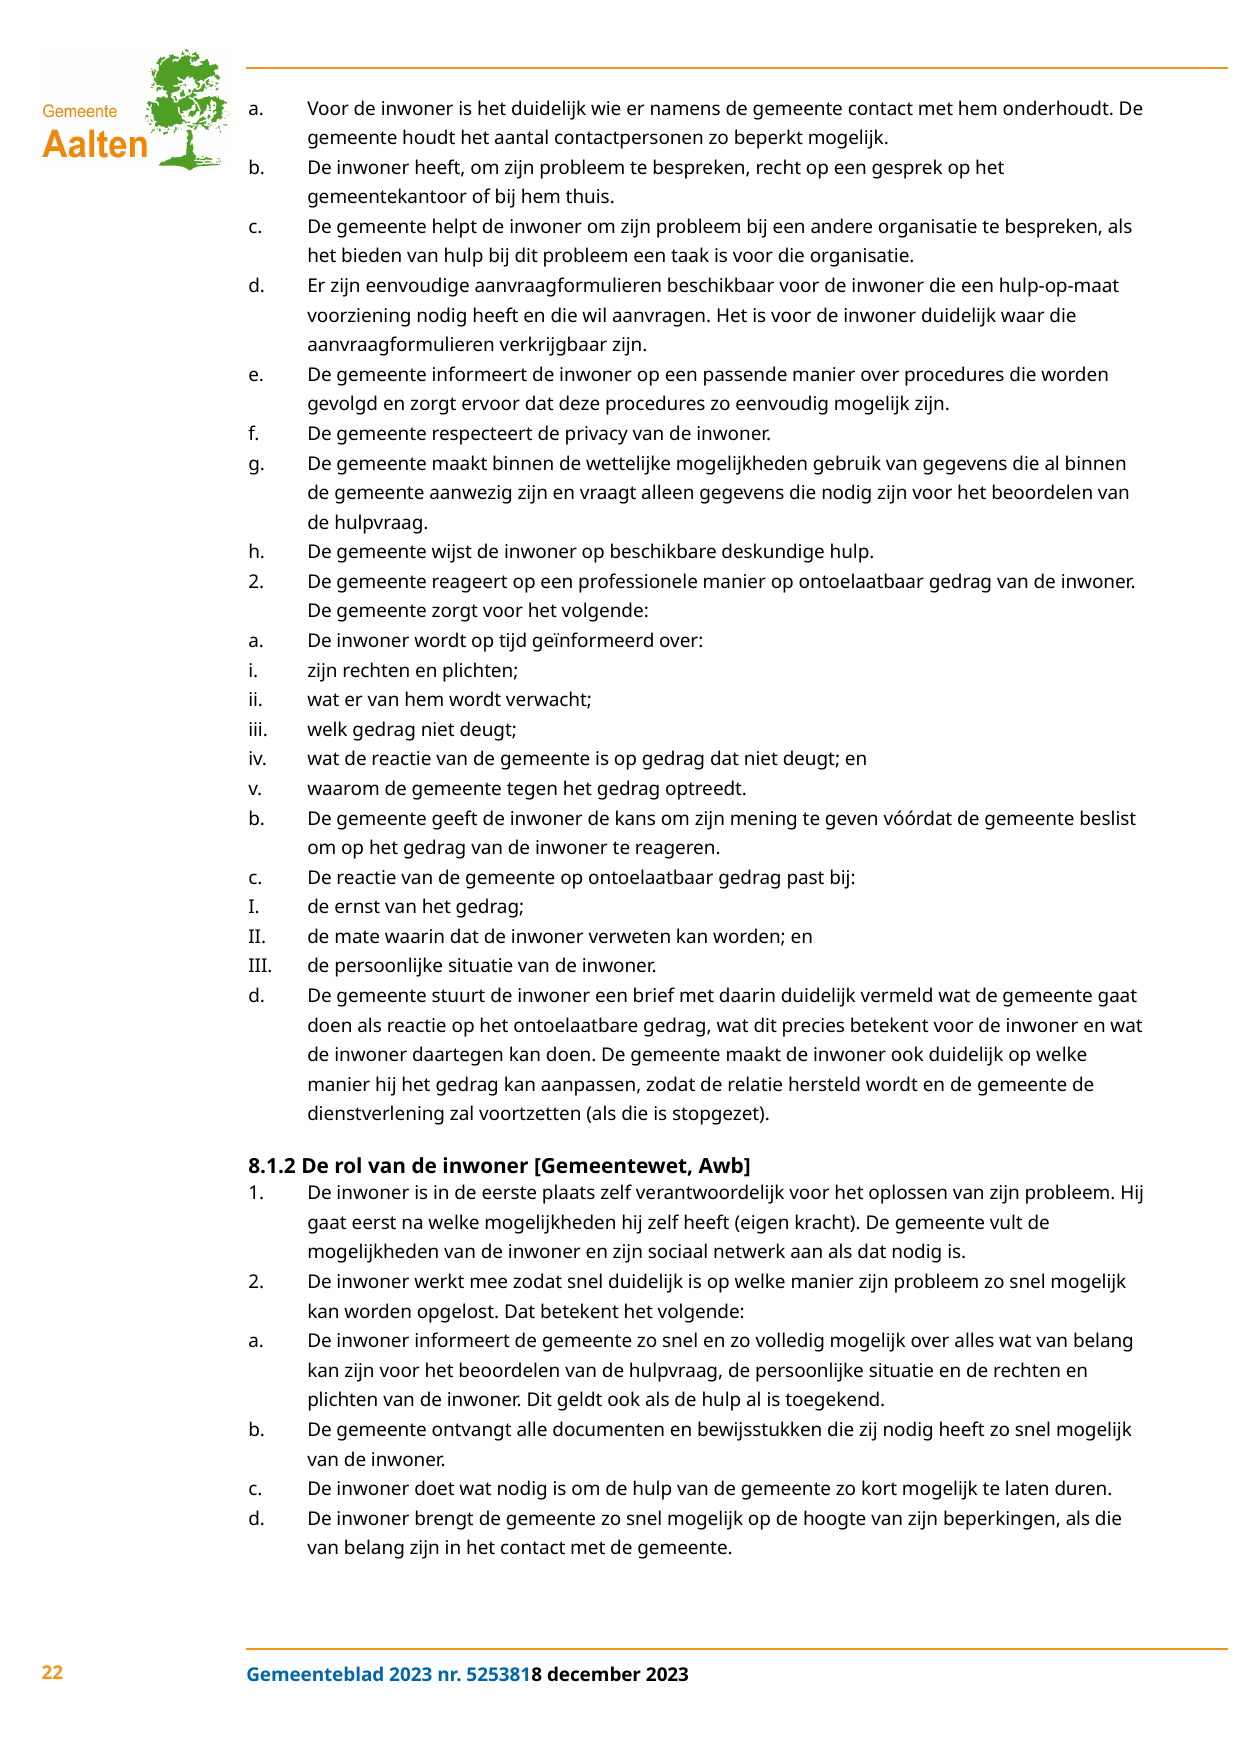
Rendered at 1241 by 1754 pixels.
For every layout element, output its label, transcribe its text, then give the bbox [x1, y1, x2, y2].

list De reactie van de gemeente op ontoelaatbaar gedrag past bij: [248, 864, 1152, 890]
list De gemeente respecteert de privacy van de inwoner. [248, 420, 1152, 446]
list De gemeente stuurt de inwoner een brief met daarin duidelijk vermeld wat de gemeente gaat doen als reactie op het ontoelaatbare gedrag, wat dit precies betekent voor de inwoner en wat de inwoner daartegen kan doen. De gemeente maakt de inwoner ook duidelijk op welke manier hij het gedrag kan aanpassen, zodat de relatie hersteld wordt en de gemeente de dienstverlening zal voortzetten (als die is stopgezet). [248, 982, 1152, 1126]
list Er zijn eenvoudige aanvraagformulieren beschikbaar voor de inwoner die een hulp-op-maat voorziening nodig heeft en die wil aanvragen. Het is voor de inwoner duidelijk waar die aanvraagformulieren verkrijgbaar zijn. [248, 272, 1152, 357]
list De gemeente maakt binnen de wettelijke mogelijkheden gebruik van gegevens die al binnen de gemeente aanwezig zijn en vraagt alleen gegevens die nodig zijn voor het beoordelen van de hulpvraag. [248, 450, 1152, 535]
list welk gedrag niet deugt; [248, 716, 1152, 742]
list De inwoner werkt mee zodat snel duidelijk is op welke manier zijn probleem zo snel mogelijk kan worden opgelost. Dat betekent het volgende: [248, 1268, 1152, 1323]
list De inwoner heeft, om zijn probleem te bespreken, recht op een gesprek op het gemeentekantoor of bij hem thuis. [248, 154, 1152, 209]
list de mate waarin dat de inwoner verweten kan worden; en [248, 923, 1152, 949]
picture [41, 47, 231, 172]
list De inwoner brengt de gemeente zo snel mogelijk op de hoogte van zijn beperkingen, als die van belang zijn in het contact met de gemeente. [248, 1505, 1152, 1560]
list De gemeente wijst de inwoner op beschikbare deskundige hulp. [248, 538, 1152, 564]
list De gemeente reageert op een professionele manier op ontoelaatbaar gedrag van de inwoner. De gemeente zorgt voor het volgende: [248, 568, 1152, 623]
list De gemeente ontvangt alle documenten en bewijsstukken die zij nodig heeft zo snel mogelijk van de inwoner. [248, 1416, 1152, 1471]
list De inwoner informeert de gemeente zo snel en zo volledig mogelijk over alles wat van belang kan zijn voor het beoordelen van de hulpvraag, de persoonlijke situatie en de rechten en plichten van de inwoner. Dit geldt ook als de hulp al is toegekend. [248, 1327, 1152, 1412]
list de persoonlijke situatie van de inwoner. [248, 953, 1152, 978]
list De gemeente helpt de inwoner om zijn probleem bij een andere organisatie te bespreken, als het bieden van hulp bij dit probleem een taak is voor die organisatie. [248, 213, 1152, 268]
list De inwoner is in de eerste plaats zelf verantwoordelijk voor het oplossen van zijn probleem. Hij gaat eerst na welke mogelijkheden hij zelf heeft (eigen kracht). De gemeente vult de mogelijkheden van de inwoner en zijn sociaal netwerk aan als dat nodig is. [248, 1179, 1152, 1264]
list wat er van hem wordt verwacht; [248, 686, 1152, 712]
list De inwoner wordt op tijd geïnformeerd over: [248, 627, 1152, 653]
list waarom de gemeente tegen het gedrag optreedt. [248, 775, 1152, 801]
list De gemeente geeft de inwoner de kans om zijn mening te geven vóórdat de gemeente beslist om op het gedrag van de inwoner te reageren. [248, 805, 1152, 860]
list wat de reactie van de gemeente is op gedrag dat niet deugt; en [248, 746, 1152, 771]
list De inwoner doet wat nodig is om de hulp van de gemeente zo kort mogelijk te laten duren. [248, 1475, 1152, 1501]
list de ernst van het gedrag; [248, 893, 1152, 919]
list Voor de inwoner is het duidelijk wie er namens de gemeente contact met hem onderhoudt. De gemeente houdt het aantal contactpersonen zo beperkt mogelijk. [248, 95, 1152, 150]
text 8.1.2 De rol van de inwoner [Gemeentewet, Awb] [248, 1151, 1152, 1179]
list De gemeente informeert de inwoner op een passende manier over procedures die worden gevolgd en zorgt ervoor dat deze procedures zo eenvoudig mogelijk zijn. [248, 361, 1152, 416]
list zijn rechten en plichten; [248, 657, 1152, 683]
